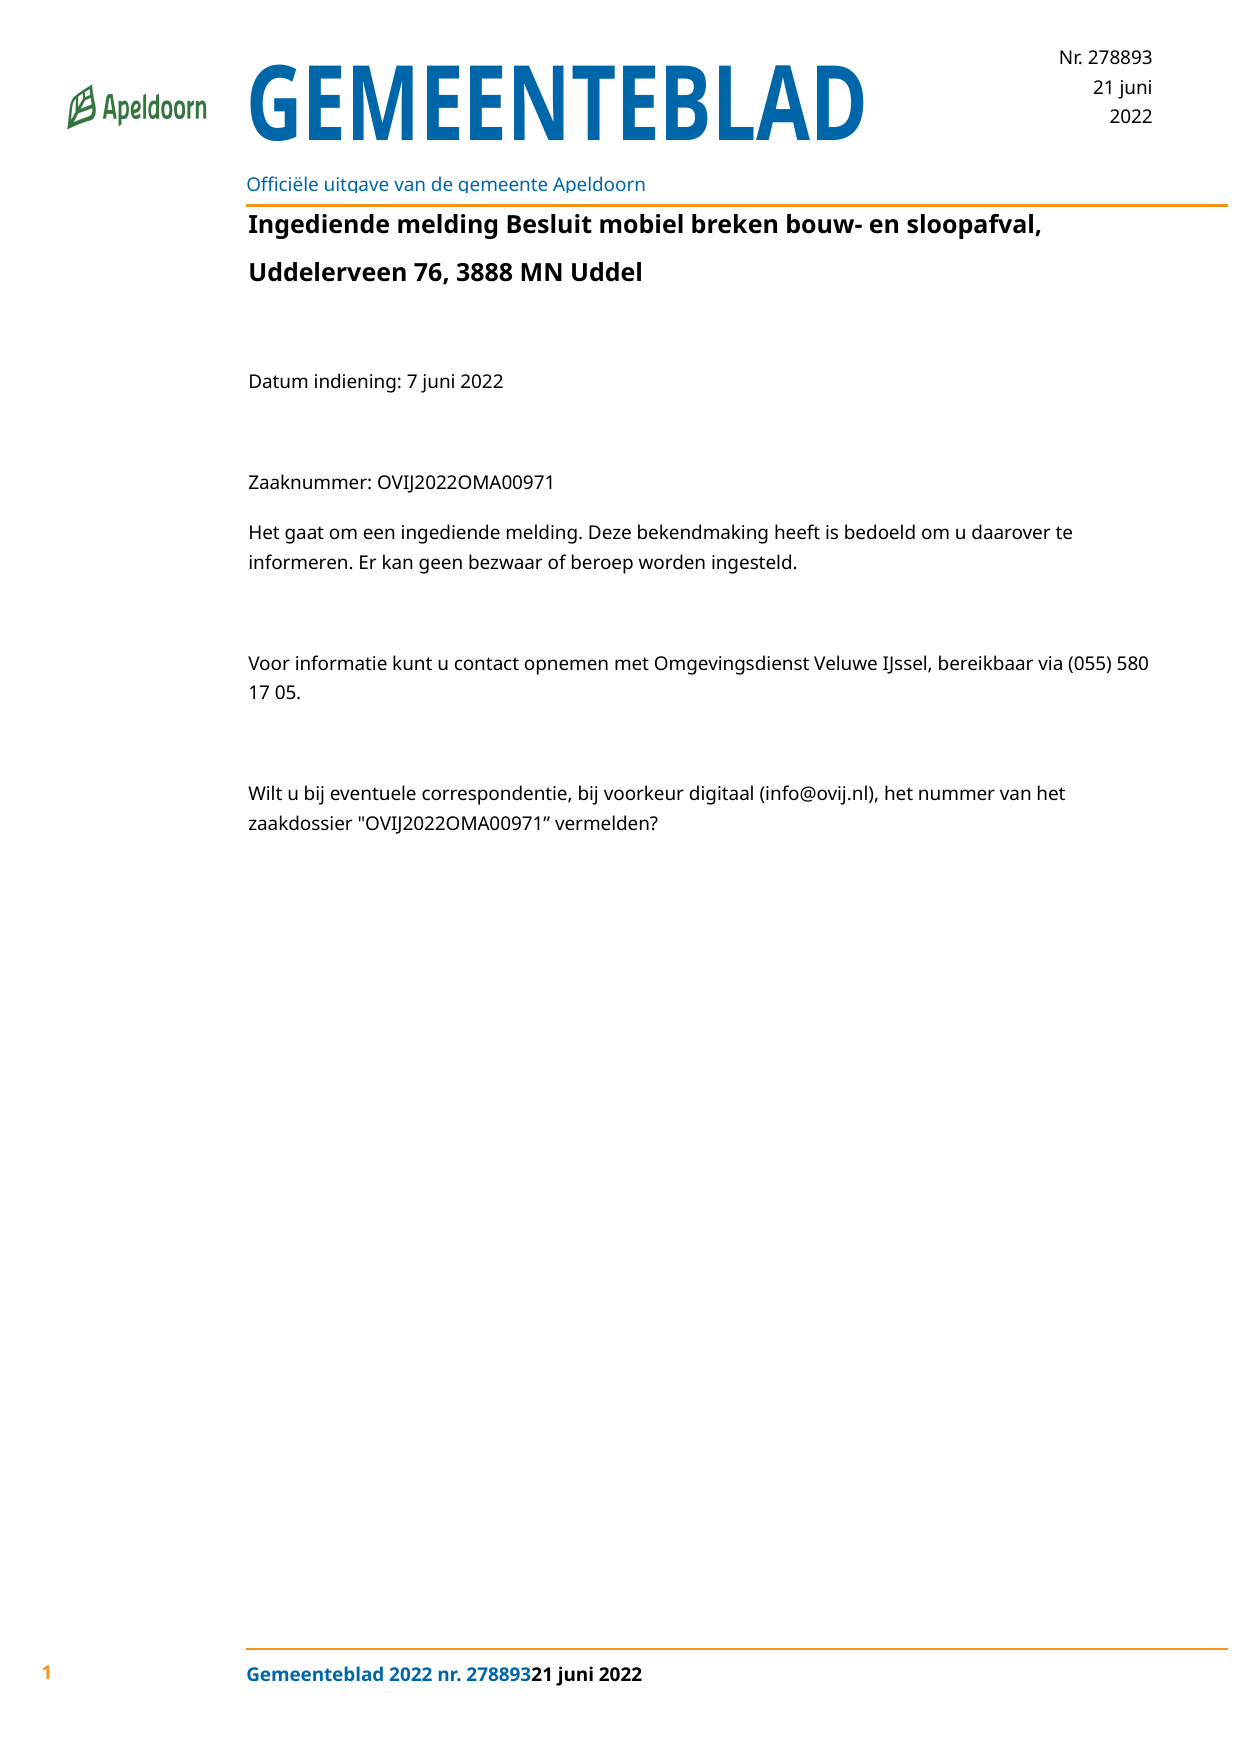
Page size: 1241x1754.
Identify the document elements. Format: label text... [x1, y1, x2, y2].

text Wilt u bij eventuele correspondentie, bij voorkeur digitaal (info@ovij.nl), het nummer van het zaakdossier "OVIJ2022OMA00971” vermelden? [248, 780, 1152, 836]
text Zaaknummer: OVIJ2022OMA00971 [248, 469, 1152, 495]
text Ingediende melding Besluit mobiel breken bouw- en sloopafval, Uddelerveen 76, 3888 MN Uddel [248, 207, 1152, 288]
text Datum indiening: 7 juni 2022 [248, 368, 1152, 394]
text Voor informatie kunt u contact opnemen met Omgevingsdienst Veluwe IJssel, bereikbaar via (055) 580 17 05. [248, 650, 1152, 705]
picture [41, 47, 231, 172]
text Het gaat om een ingediende melding. Deze bekendmaking heeft is bedoeld om u daarover te informeren. Er kan geen bezwaar of beroep worden ingesteld. [248, 519, 1152, 575]
